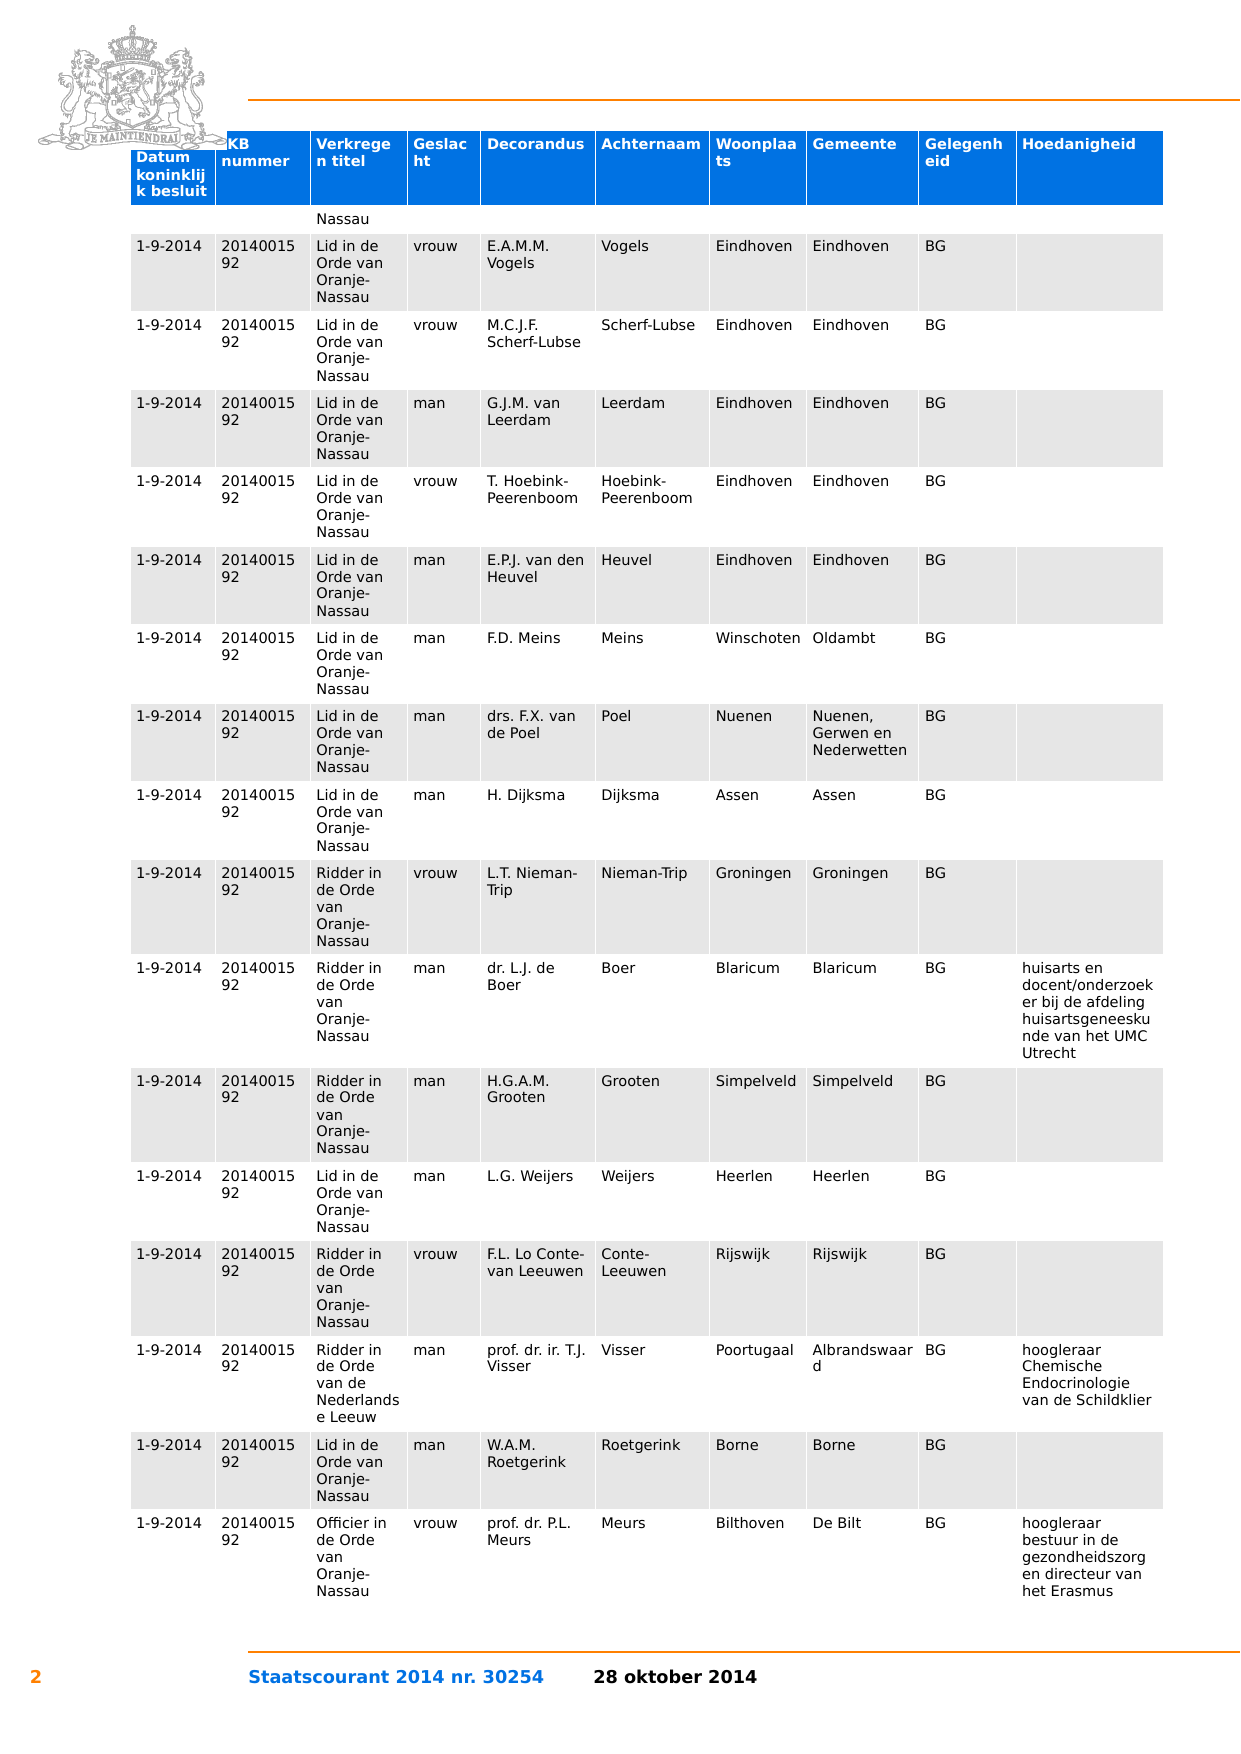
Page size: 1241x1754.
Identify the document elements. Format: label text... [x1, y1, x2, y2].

table_cell Groningen [807, 860, 918, 954]
table_cell L.G. Weijers [481, 1163, 595, 1240]
table_cell 1-9-2014 [131, 1337, 215, 1431]
table_cell [1017, 704, 1163, 781]
table_cell 1-9-2014 [131, 704, 215, 781]
table_cell BG [919, 704, 1016, 781]
table_cell BG [919, 390, 1016, 467]
table_cell Heerlen [710, 1163, 806, 1240]
table_cell [1017, 547, 1163, 624]
table_cell vrouw [408, 1241, 480, 1336]
table_cell [1017, 860, 1163, 954]
table_cell E.P.J. van den Heuvel [481, 547, 595, 624]
table_cell 2014001592 [216, 1432, 310, 1509]
table_header Gelegenheid [919, 131, 1016, 205]
table_cell BG [919, 312, 1016, 389]
table_cell 1-9-2014 [131, 547, 215, 624]
table_cell 1-9-2014 [131, 1432, 215, 1509]
table_header KB nummer [216, 131, 310, 205]
table_cell 1-9-2014 [131, 234, 215, 311]
table_cell Ridder in de Orde van Oranje-Nassau [311, 1068, 407, 1162]
table_cell vrouw [408, 234, 480, 311]
table_cell Eindhoven [807, 312, 918, 389]
table_cell man [408, 390, 480, 467]
table_cell vrouw [408, 1510, 480, 1604]
table_cell dr. L.J. de Boer [481, 955, 595, 1067]
table_cell [807, 206, 918, 232]
table_cell Eindhoven [807, 390, 918, 467]
table_cell Eindhoven [807, 547, 918, 624]
table_cell Nuenen [710, 704, 806, 781]
table_cell 2014001592 [216, 955, 310, 1067]
table_cell Lid in de Orde van Oranje-Nassau [311, 625, 407, 702]
table_cell [710, 206, 806, 232]
table_cell Oldambt [807, 625, 918, 702]
table_cell Lid in de Orde van Oranje-Nassau [311, 234, 407, 311]
table_cell Winschoten [710, 625, 806, 702]
table_cell BG [919, 955, 1016, 1067]
table_cell Rijswijk [807, 1241, 918, 1336]
table_header Gemeente [807, 131, 918, 205]
table_cell [919, 206, 1016, 232]
table_header Hoedanigheid [1017, 131, 1163, 205]
table_cell man [408, 955, 480, 1067]
table_cell [1017, 1241, 1163, 1336]
table_cell man [408, 782, 480, 859]
table_cell BG [919, 1432, 1016, 1509]
table_header Achternaam [596, 131, 709, 205]
table_cell man [408, 704, 480, 781]
table_cell Eindhoven [710, 547, 806, 624]
table_cell Ridder in de Orde van de Nederlandse Leeuw [311, 1337, 407, 1431]
table_cell BG [919, 469, 1016, 546]
table_cell M.C.J.F. Scherf-Lubse [481, 312, 595, 389]
table_cell Simpelveld [710, 1068, 806, 1162]
table_cell BG [919, 625, 1016, 702]
table_cell Heerlen [807, 1163, 918, 1240]
table_cell Weijers [596, 1163, 709, 1240]
table_cell 1-9-2014 [131, 469, 215, 546]
table_cell De Bilt [807, 1510, 918, 1604]
table_cell Poel [596, 704, 709, 781]
picture [38, 25, 227, 150]
table_cell [216, 206, 310, 232]
table_cell Assen [807, 782, 918, 859]
table_cell 2014001592 [216, 234, 310, 311]
table_cell 1-9-2014 [131, 1510, 215, 1604]
table_cell F.D. Meins [481, 625, 595, 702]
table_cell prof. dr. ir. T.J. Visser [481, 1337, 595, 1431]
table_cell 2014001592 [216, 1510, 310, 1604]
table_cell drs. F.X. van de Poel [481, 704, 595, 781]
table_cell 1-9-2014 [131, 312, 215, 389]
table_cell Lid in de Orde van Oranje-Nassau [311, 704, 407, 781]
table_cell Eindhoven [710, 390, 806, 467]
table_cell Blaricum [807, 955, 918, 1067]
table_cell Lid in de Orde van Oranje-Nassau [311, 1163, 407, 1240]
table_cell BG [919, 547, 1016, 624]
table_cell BG [919, 234, 1016, 311]
table_cell [1017, 469, 1163, 546]
table_cell Conte-Leeuwen [596, 1241, 709, 1336]
table_cell huisarts en docent/onderzoeker bij de afdeling huisartsgeneeskunde van het UMC Utrecht [1017, 955, 1163, 1067]
table_cell vrouw [408, 860, 480, 954]
table_cell Simpelveld [807, 1068, 918, 1162]
table_cell 2014001592 [216, 1337, 310, 1431]
table_cell Groningen [710, 860, 806, 954]
table_cell Officier in de Orde van Oranje-Nassau [311, 1510, 407, 1604]
table_cell 1-9-2014 [131, 1068, 215, 1162]
table_cell hoogleraar bestuur in de gezondheidszorg en directeur van het Erasmus [1017, 1510, 1163, 1604]
table_cell Lid in de Orde van Oranje-Nassau [311, 1432, 407, 1509]
table_cell man [408, 625, 480, 702]
table_cell [481, 206, 595, 232]
table_cell Ridder in de Orde van Oranje-Nassau [311, 955, 407, 1067]
table_cell Hoebink-Peerenboom [596, 469, 709, 546]
table_cell T. Hoebink-Peerenboom [481, 469, 595, 546]
table_cell [1017, 206, 1163, 232]
table_cell Ridder in de Orde van Oranje-Nassau [311, 860, 407, 954]
table_cell Meurs [596, 1510, 709, 1604]
table_cell man [408, 1337, 480, 1431]
table_cell H. Dijksma [481, 782, 595, 859]
table_cell Grooten [596, 1068, 709, 1162]
table_cell 2014001592 [216, 860, 310, 954]
table_cell Eindhoven [807, 234, 918, 311]
table_cell Lid in de Orde van Oranje-Nassau [311, 390, 407, 467]
table_cell Rijswijk [710, 1241, 806, 1336]
table_cell G.J.M. van Leerdam [481, 390, 595, 467]
table_cell [1017, 312, 1163, 389]
table_cell man [408, 1163, 480, 1240]
table_cell H.G.A.M. Grooten [481, 1068, 595, 1162]
table_cell [1017, 390, 1163, 467]
table_cell Borne [710, 1432, 806, 1509]
table_header Decorandus [481, 131, 595, 205]
table_cell Poortugaal [710, 1337, 806, 1431]
table_cell Albrandswaard [807, 1337, 918, 1431]
table_cell Lid in de Orde van Oranje-Nassau [311, 312, 407, 389]
table_cell [1017, 782, 1163, 859]
table_cell Leerdam [596, 390, 709, 467]
table_cell Eindhoven [710, 234, 806, 311]
table_cell prof. dr. P.L. Meurs [481, 1510, 595, 1604]
table_cell Meins [596, 625, 709, 702]
table_cell 1-9-2014 [131, 625, 215, 702]
table_cell 1-9-2014 [131, 390, 215, 467]
table_cell [131, 206, 215, 232]
table_cell Nieman-Trip [596, 860, 709, 954]
table_cell Nassau [311, 206, 407, 232]
table_cell 1-9-2014 [131, 1241, 215, 1336]
table_cell Ridder in de Orde van Oranje-Nassau [311, 1241, 407, 1336]
table_cell E.A.M.M. Vogels [481, 234, 595, 311]
table_cell [1017, 625, 1163, 702]
table_cell 2014001592 [216, 1068, 310, 1162]
table_cell 2014001592 [216, 625, 310, 702]
table_cell W.A.M. Roetgerink [481, 1432, 595, 1509]
table_cell Borne [807, 1432, 918, 1509]
table_cell 1-9-2014 [131, 1163, 215, 1240]
table_cell Lid in de Orde van Oranje-Nassau [311, 547, 407, 624]
table_cell 1-9-2014 [131, 955, 215, 1067]
table_cell hoogleraar Chemische Endocrinologie van de Schildklier [1017, 1337, 1163, 1431]
table_cell [408, 206, 480, 232]
table_cell L.T. Nieman-Trip [481, 860, 595, 954]
table_header Datum koninklijk besluit [131, 150, 215, 205]
table_header Woonplaats [710, 131, 806, 205]
table_cell 2014001592 [216, 390, 310, 467]
table_header Geslacht [408, 131, 480, 205]
table_cell [596, 206, 709, 232]
table_cell BG [919, 1068, 1016, 1162]
table_cell BG [919, 782, 1016, 859]
table_cell BG [919, 1241, 1016, 1336]
table_cell Blaricum [710, 955, 806, 1067]
table_cell BG [919, 860, 1016, 954]
table_cell man [408, 547, 480, 624]
table_cell Nuenen, Gerwen en Nederwetten [807, 704, 918, 781]
table_cell [1017, 234, 1163, 311]
table_cell 2014001592 [216, 704, 310, 781]
table_cell vrouw [408, 469, 480, 546]
table_cell 2014001592 [216, 1241, 310, 1336]
table_cell Heuvel [596, 547, 709, 624]
table_cell Eindhoven [710, 312, 806, 389]
table_cell Dijksma [596, 782, 709, 859]
table_cell man [408, 1068, 480, 1162]
table_cell man [408, 1432, 480, 1509]
table_header Verkregen titel [311, 131, 407, 205]
table_cell Eindhoven [807, 469, 918, 546]
table_cell [1017, 1068, 1163, 1162]
table_cell 2014001592 [216, 469, 310, 546]
table_cell 2014001592 [216, 782, 310, 859]
table_cell 1-9-2014 [131, 860, 215, 954]
table_cell Boer [596, 955, 709, 1067]
table_cell F.L. Lo Conte-van Leeuwen [481, 1241, 595, 1336]
table_cell Lid in de Orde van Oranje-Nassau [311, 782, 407, 859]
table_cell [1017, 1163, 1163, 1240]
table_cell 1-9-2014 [131, 782, 215, 859]
table_cell [1017, 1432, 1163, 1509]
table_cell Vogels [596, 234, 709, 311]
table_cell Visser [596, 1337, 709, 1431]
table_cell 2014001592 [216, 547, 310, 624]
table_cell Eindhoven [710, 469, 806, 546]
table_cell 2014001592 [216, 1163, 310, 1240]
table_cell Bilthoven [710, 1510, 806, 1604]
table_cell BG [919, 1337, 1016, 1431]
table_cell Scherf-Lubse [596, 312, 709, 389]
table_cell 2014001592 [216, 312, 310, 389]
table_cell vrouw [408, 312, 480, 389]
table_cell BG [919, 1510, 1016, 1604]
table_cell Roetgerink [596, 1432, 709, 1509]
table_cell Lid in de Orde van Oranje-Nassau [311, 469, 407, 546]
table_cell BG [919, 1163, 1016, 1240]
table_cell Assen [710, 782, 806, 859]
